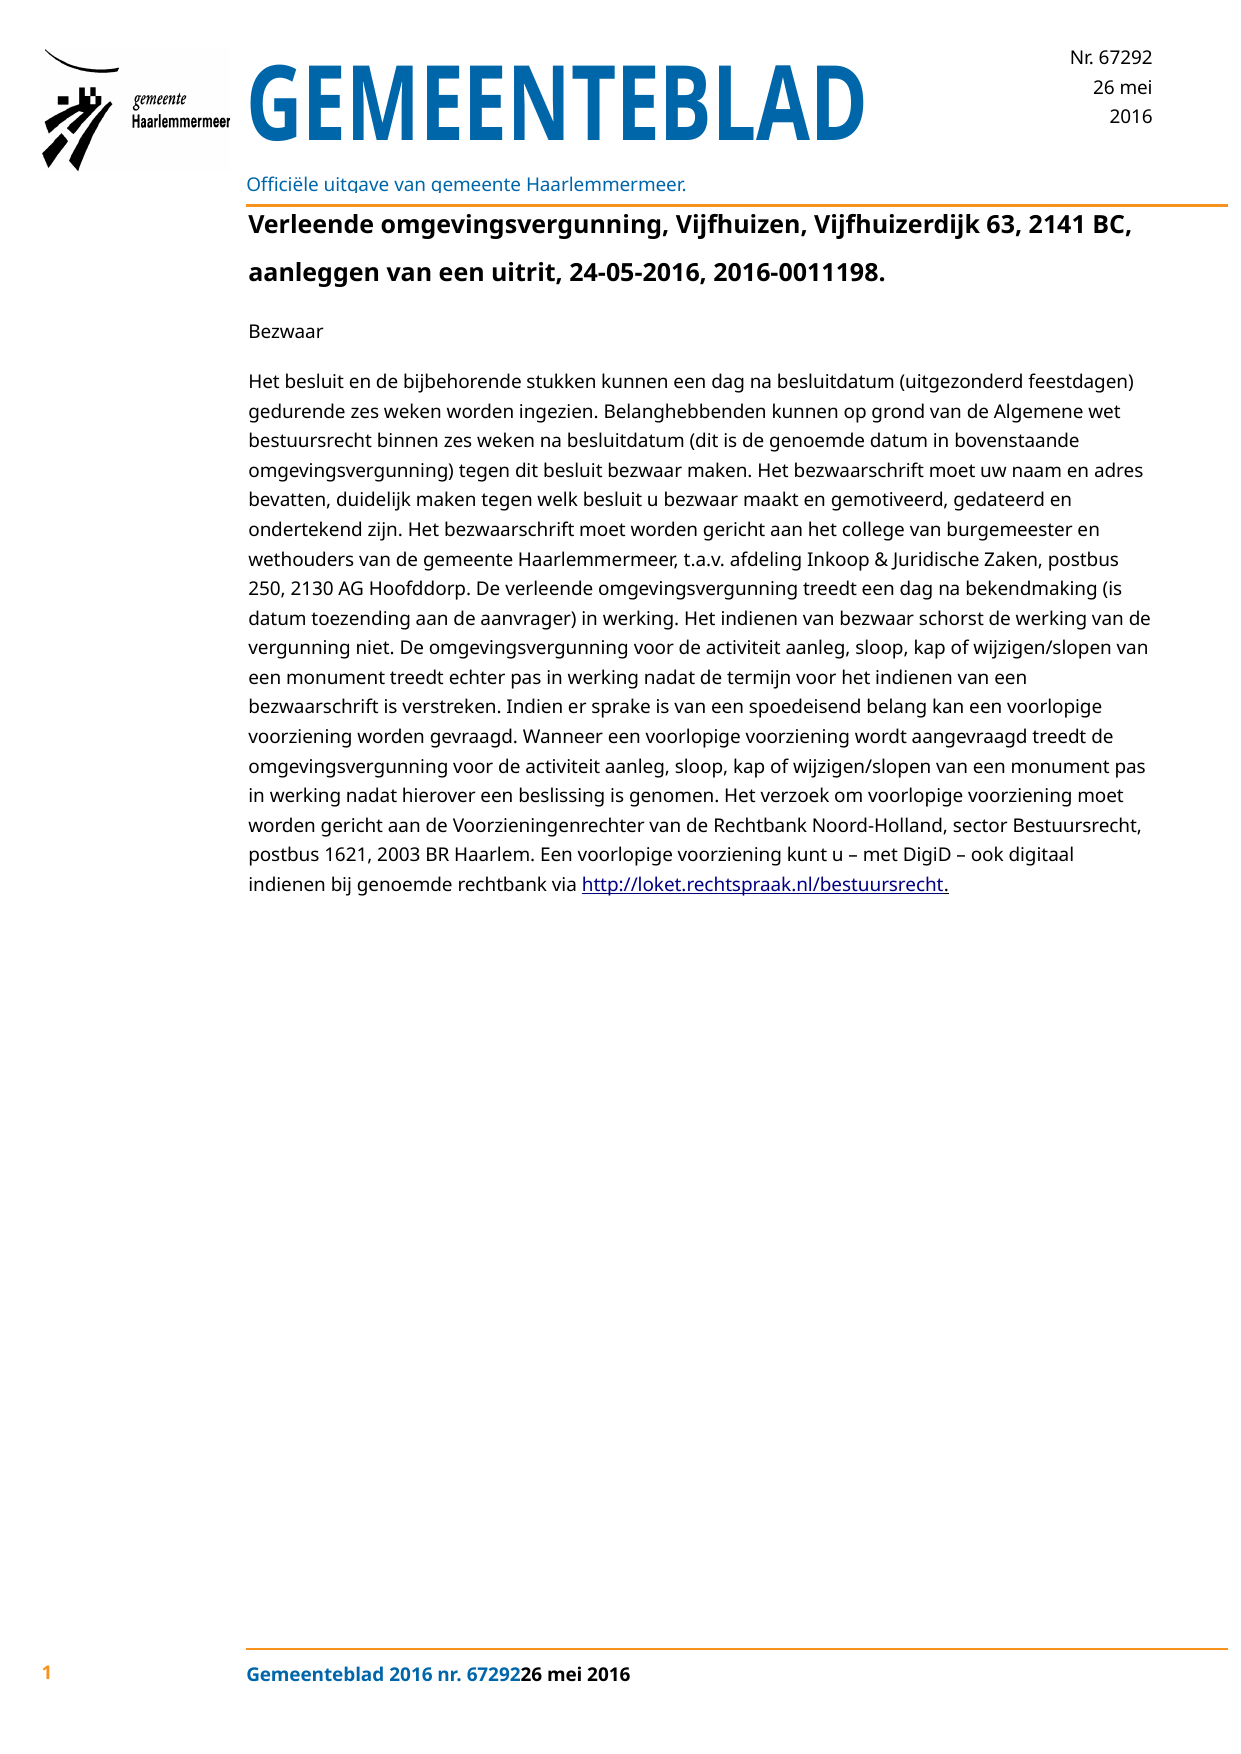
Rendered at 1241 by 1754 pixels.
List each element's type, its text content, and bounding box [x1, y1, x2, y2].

text Verleende omgevingsvergunning, Vijfhuizen, Vijfhuizerdijk 63, 2141 BC, aanleggen van een uitrit, 24-05-2016, 2016-0011198. [248, 207, 1152, 288]
text Bezwaar [248, 318, 1152, 344]
picture [41, 47, 231, 172]
text Het besluit en de bijbehorende stukken kunnen een dag na besluitdatum (uitgezonderd feestdagen) gedurende zes weken worden ingezien. Belanghebbenden kunnen op grond van de Algemene wet bestuursrecht binnen zes weken na besluitdatum (dit is de genoemde datum in bovenstaande omgevingsvergunning) tegen dit besluit bezwaar maken. Het bezwaarschrift moet uw naam en adres bevatten, duidelijk maken tegen welk besluit u bezwaar maakt en gemotiveerd, gedateerd en ondertekend zijn. Het bezwaarschrift moet worden gericht aan het college van burgemeester en wethouders van de gemeente Haarlemmermeer, t.a.v. afdeling Inkoop & Juridische Zaken, postbus 250, 2130 AG Hoofddorp. De verleende omgevingsvergunning treedt een dag na bekendmaking (is datum toezending aan de aanvrager) in werking. Het indienen van bezwaar schorst de werking van de vergunning niet. De omgevingsvergunning voor de activiteit aanleg, sloop, kap of wijzigen/slopen van een monument treedt echter pas in werking nadat de termijn voor het indienen van een bezwaarschrift is verstreken. Indien er sprake is van een spoedeisend belang kan een voorlopige voorziening worden gevraagd. Wanneer een voorlopige voorziening wordt aangevraagd treedt de omgevingsvergunning voor de activiteit aanleg, sloop, kap of wijzigen/slopen van een monument pas in werking nadat hierover een beslissing is genomen. Het verzoek om voorlopige voorziening moet worden gericht aan de Voorzieningenrechter van de Rechtbank Noord-Holland, sector Bestuursrecht, postbus 1621, 2003 BR Haarlem. Een voorlopige voorziening kunt u – met DigiD – ook digitaal indienen bij genoemde rechtbank via http://loket.rechtspraak.nl/bestuursrecht. [248, 368, 1152, 897]
